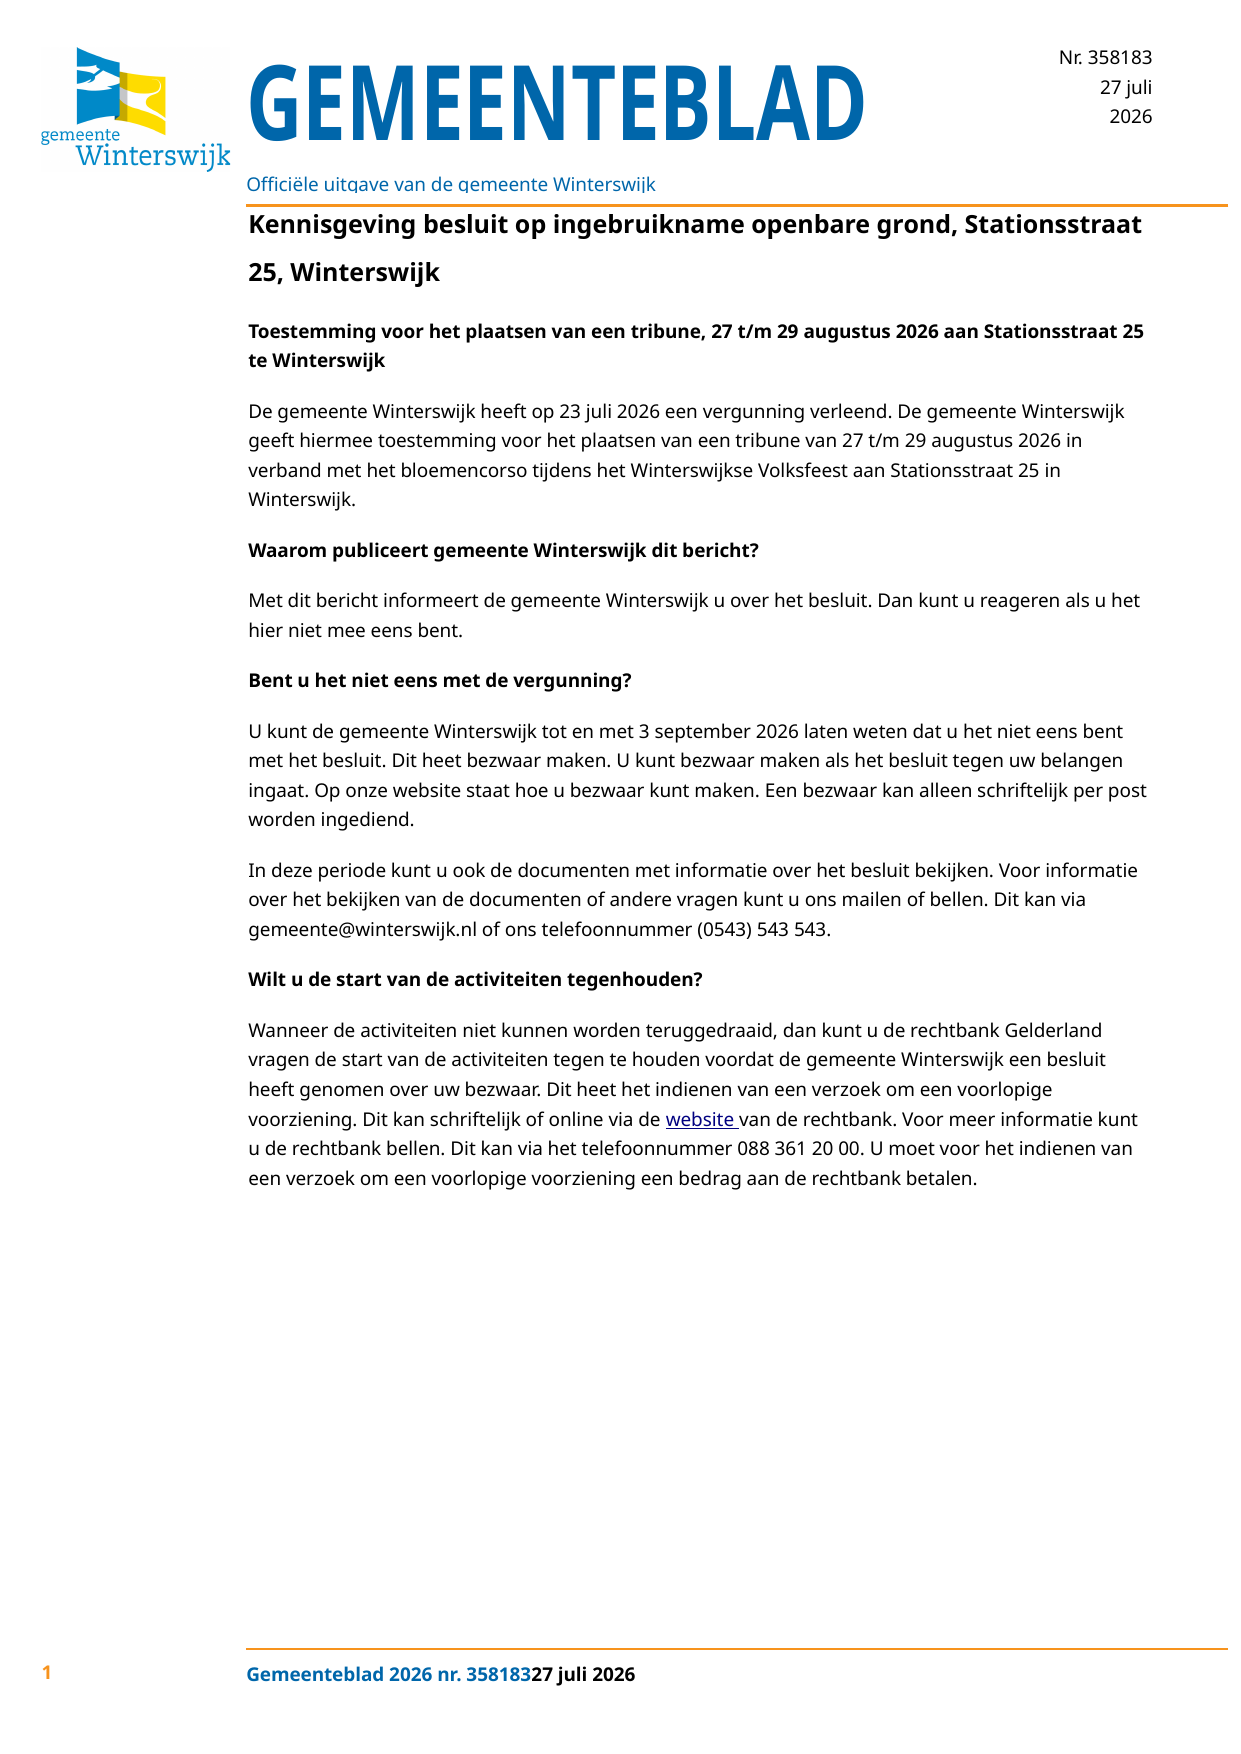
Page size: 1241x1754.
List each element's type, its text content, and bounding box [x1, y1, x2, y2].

text Wilt u de start van de activiteiten tegenhouden? [248, 967, 1152, 992]
text Toestemming voor het plaatsen van een tribune, 27 t/m 29 augustus 2026 aan Stationsstraat 25 te Winterswijk [248, 318, 1152, 373]
text Kennisgeving besluit op ingebruikname openbare grond, Stationsstraat 25, Winterswijk [248, 207, 1152, 288]
text De gemeente Winterswijk heeft op 23 juli 2026 een vergunning verleend. De gemeente Winterswijk geeft hiermee toestemming voor het plaatsen van een tribune van 27 t/m 29 augustus 2026 in verband met het bloemencorso tijdens het Winterswijkse Volksfeest aan Stationsstraat 25 in Winterswijk. [248, 398, 1152, 512]
picture [41, 47, 231, 172]
text Met dit bericht informeert de gemeente Winterswijk u over het besluit. Dan kunt u reageren als u het hier niet mee eens bent. [248, 587, 1152, 643]
text Waarom publiceert gemeente Winterswijk dit bericht? [248, 537, 1152, 563]
text Bent u het niet eens met de vergunning? [248, 667, 1152, 693]
picture [225, 153, 231, 162]
text U kunt de gemeente Winterswijk tot en met 3 september 2026 laten weten dat u het niet eens bent met het besluit. Dit heet bezwaar maken. U kunt bezwaar maken als het besluit tegen uw belangen ingaat. Op onze website staat hoe u bezwaar kunt maken. Een bezwaar kan alleen schriftelijk per post worden ingediend. [248, 718, 1152, 832]
text In deze periode kunt u ook de documenten met informatie over het besluit bekijken. Voor informatie over het bekijken van de documenten of andere vragen kunt u ons mailen of bellen. Dit kan via gemeente@winterswijk.nl of ons telefoonnummer (0543) 543 543. [248, 857, 1152, 942]
text Wanneer de activiteiten niet kunnen worden teruggedraaid, dan kunt u de rechtbank Gelderland vragen de start van de activiteiten tegen te houden voordat de gemeente Winterswijk een besluit heeft genomen over uw bezwaar. Dit heet het indienen van een verzoek om een voorlopige voorziening. Dit kan schriftelijk of online via de website van de rechtbank. Voor meer informatie kunt u de rechtbank bellen. Dit kan via het telefoonnummer 088 361 20 00. U moet voor het indienen van een verzoek om een voorlopige voorziening een bedrag aan de rechtbank betalen. [248, 1017, 1152, 1191]
